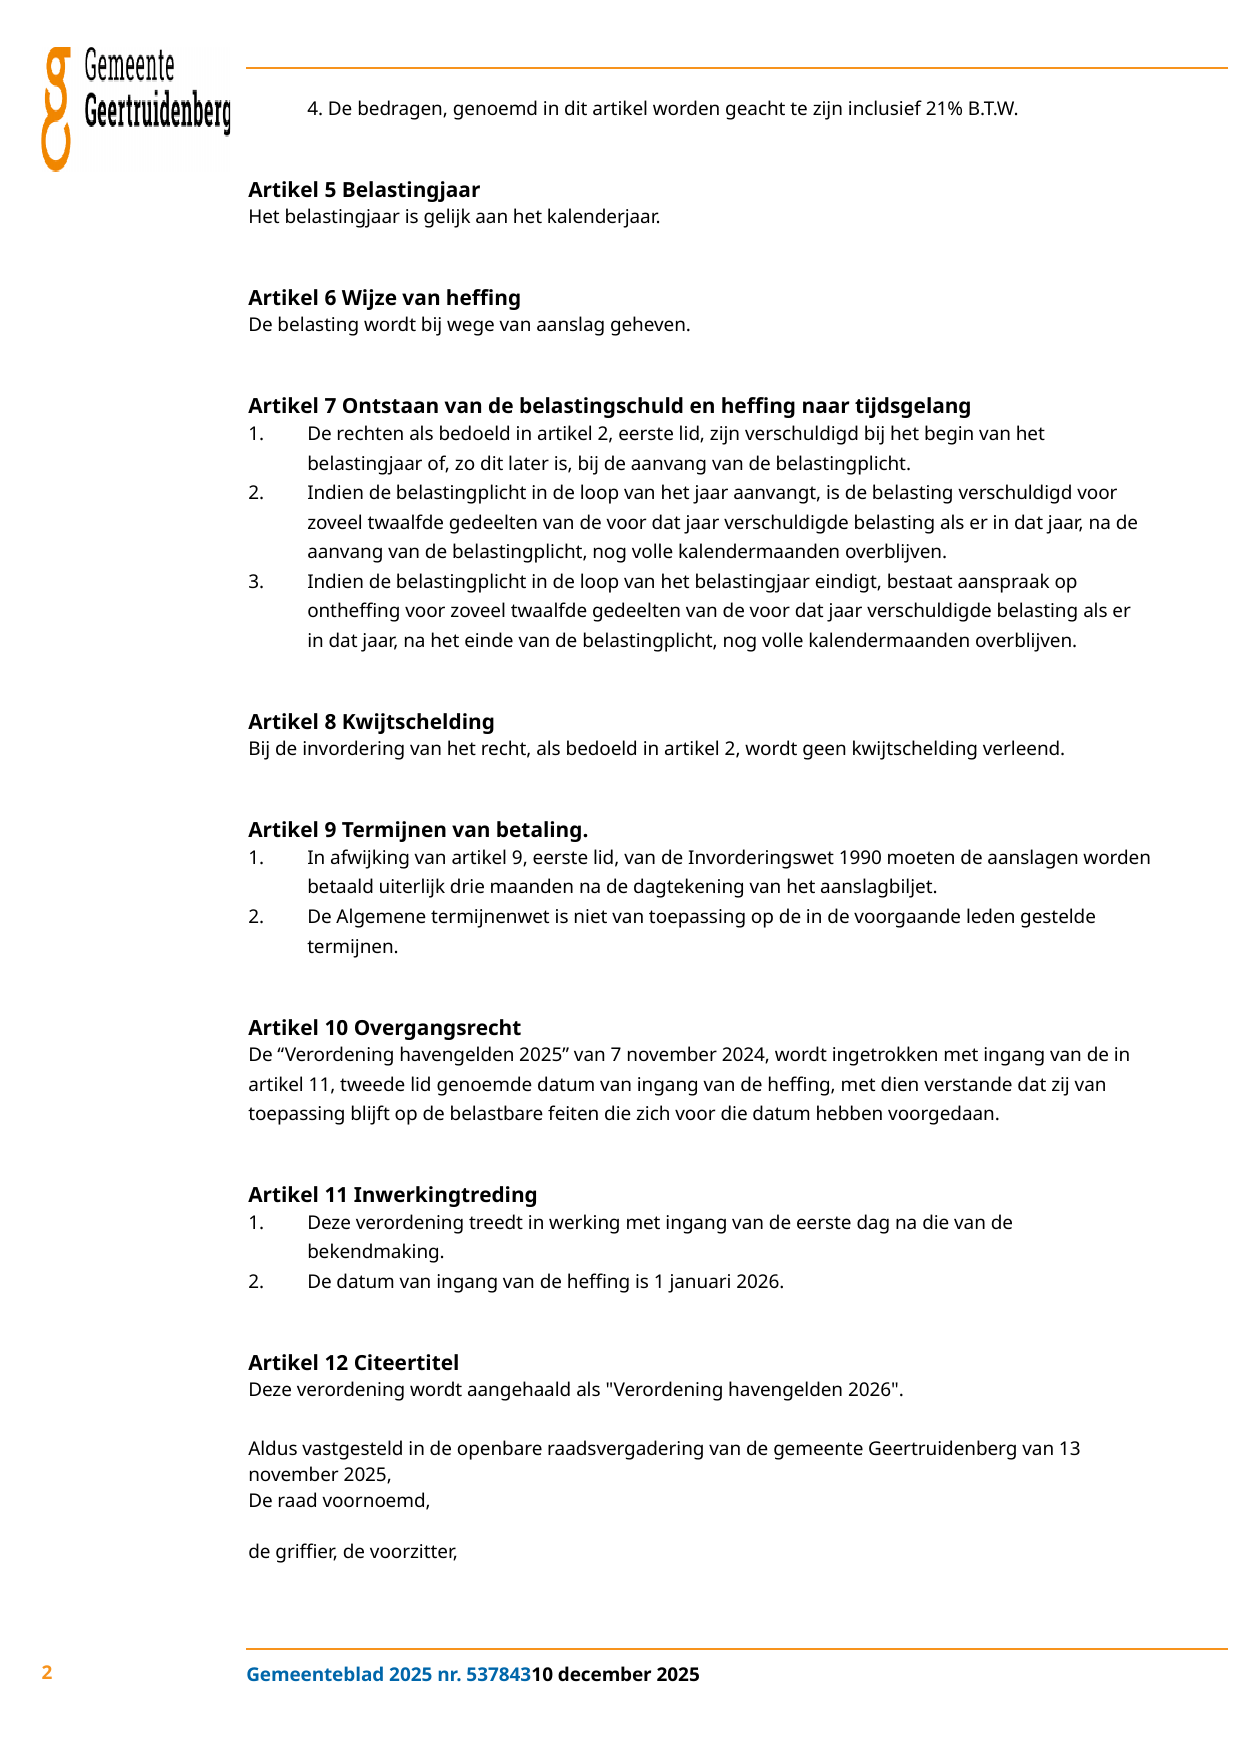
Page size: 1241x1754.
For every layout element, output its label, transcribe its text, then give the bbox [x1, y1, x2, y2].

list 4. De bedragen, genoemd in dit artikel worden geacht te zijn inclusief 21% B.T.W. [248, 95, 1152, 121]
list De rechten als bedoeld in artikel 2, eerste lid, zijn verschuldigd bij het begin van het belastingjaar of, zo dit later is, bij de aanvang van de belastingplicht. [248, 420, 1152, 475]
list In afwijking van artikel 9, eerste lid, van de Invorderingswet 1990 moeten de aanslagen worden betaald uiterlijk drie maanden na de dagtekening van het aanslagbiljet. [248, 844, 1152, 899]
text Artikel 5 Belastingjaar [248, 175, 1152, 203]
list Indien de belastingplicht in de loop van het jaar aanvangt, is de belasting verschuldigd voor zoveel twaalfde gedeelten van de voor dat jaar verschuldigde belasting als er in dat jaar, na de aanvang van de belastingplicht, nog volle kalendermaanden overblijven. [248, 479, 1152, 564]
text Aldus vastgesteld in de openbare raadsvergadering van de gemeente Geertruidenberg van 13 november 2025, [248, 1436, 1152, 1487]
list Deze verordening treedt in werking met ingang van de eerste dag na die van de bekendmaking. [248, 1209, 1152, 1264]
text De raad voornoemd, [248, 1487, 1152, 1513]
text De belasting wordt bij wege van aanslag geheven. [248, 312, 1152, 337]
list Indien de belastingplicht in de loop van het belastingjaar eindigt, bestaat aanspraak op ontheffing voor zoveel twaalfde gedeelten van de voor dat jaar verschuldigde belasting als er in dat jaar, na het einde van de belastingplicht, nog volle kalendermaanden overblijven. [248, 568, 1152, 653]
text De “Verordening havengelden 2025” van 7 november 2024, wordt ingetrokken met ingang van de in artikel 11, tweede lid genoemde datum van ingang van de heffing, met dien verstande dat zij van toepassing blijft op de belastbare feiten die zich voor die datum hebben voorgedaan. [248, 1041, 1152, 1126]
picture [41, 47, 231, 172]
text Artikel 8 Kwijtschelding [248, 707, 1152, 736]
text Artikel 6 Wijze van heffing [248, 283, 1152, 312]
text Het belastingjaar is gelijk aan het kalenderjaar. [248, 203, 1152, 229]
text de griffier, de voorzitter, [248, 1538, 1152, 1564]
text Deze verordening wordt aangehaald als "Verordening havengelden 2026". [248, 1376, 1152, 1402]
text Bij de invordering van het recht, als bedoeld in artikel 2, wordt geen kwijtschelding verleend. [248, 736, 1152, 761]
list De Algemene termijnenwet is niet van toepassing op de in de voorgaande leden gestelde termijnen. [248, 903, 1152, 958]
text Artikel 10 Overgangsrecht [248, 1013, 1152, 1041]
list De datum van ingang van de heffing is 1 januari 2026. [248, 1268, 1152, 1294]
text Artikel 9 Termijnen van betaling. [248, 816, 1152, 844]
text Artikel 7 Ontstaan van de belastingschuld en heffing naar tijdsgelang [248, 392, 1152, 420]
text Artikel 12 Citeertitel [248, 1348, 1152, 1376]
text Artikel 11 Inwerkingtreding [248, 1180, 1152, 1209]
